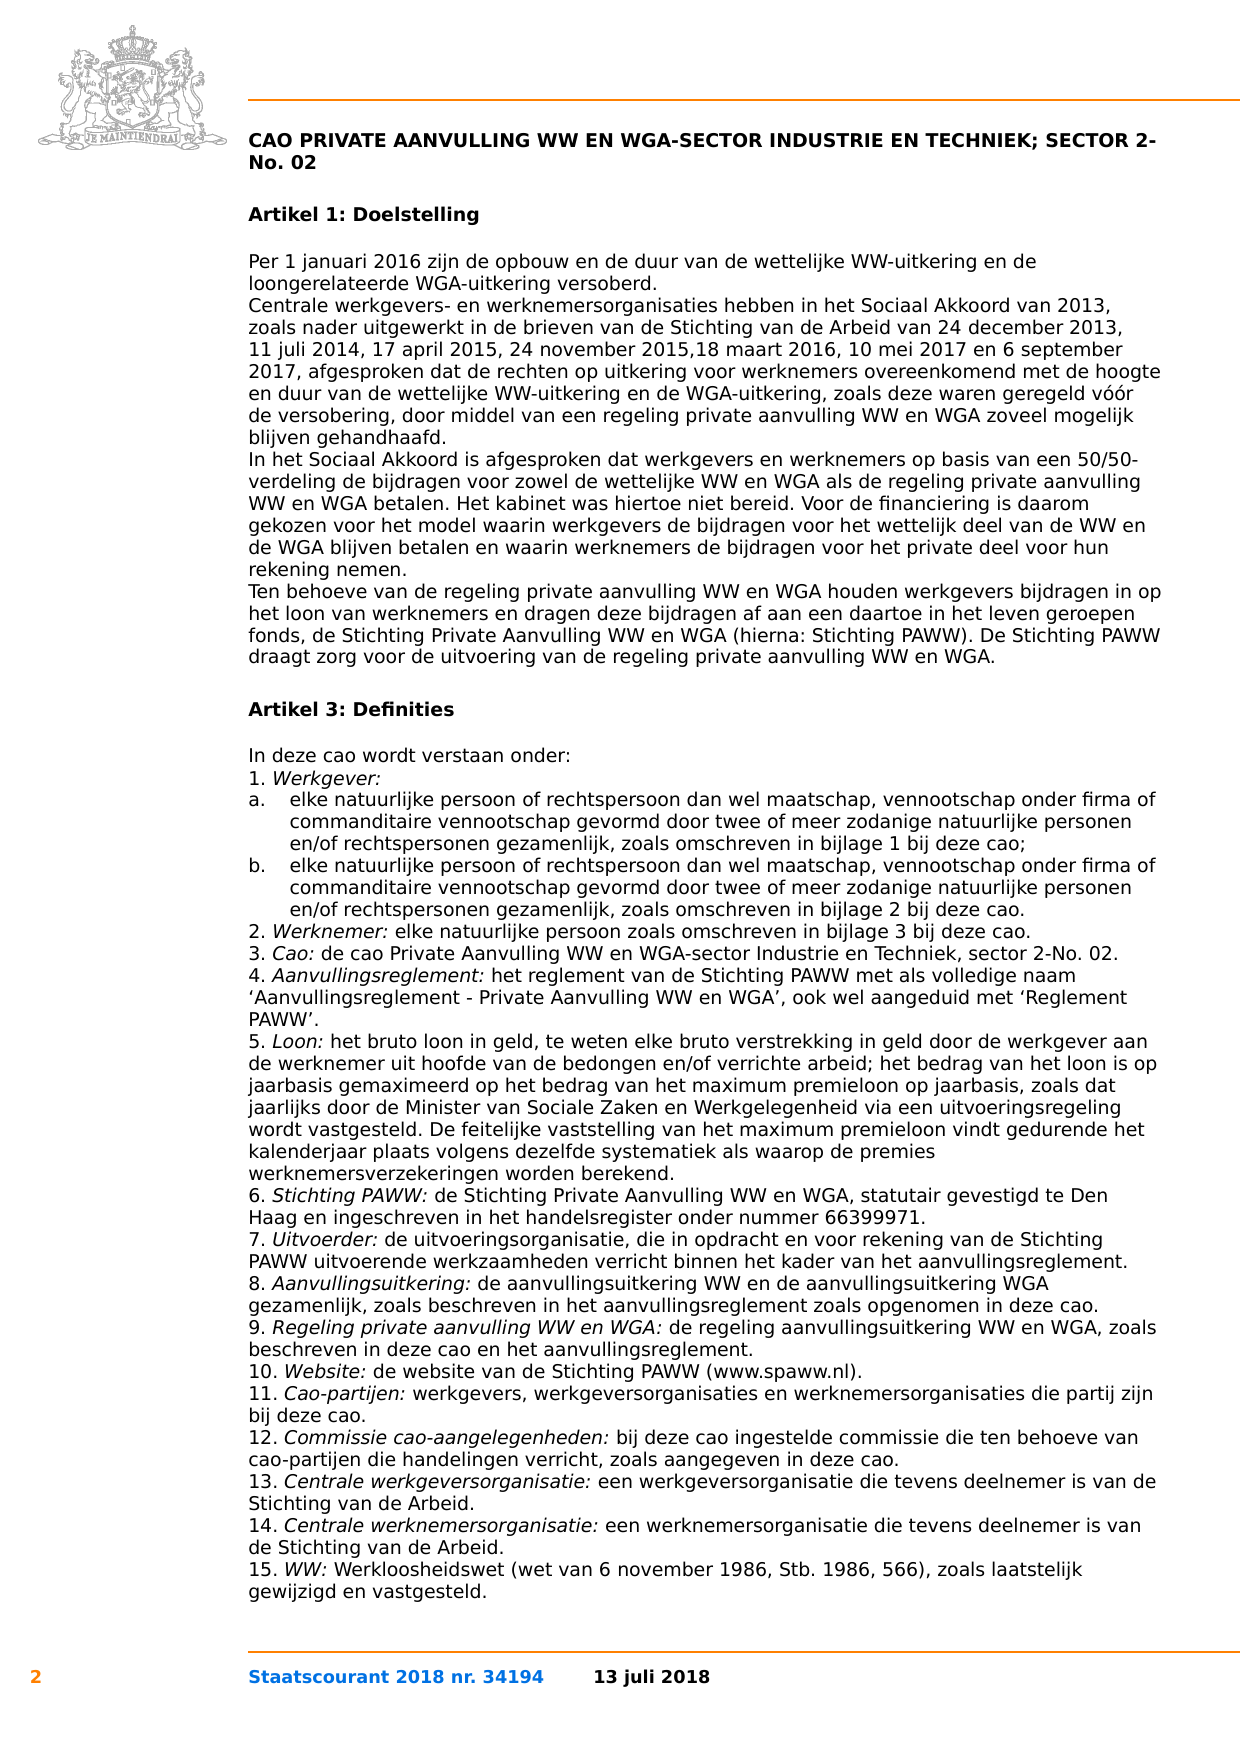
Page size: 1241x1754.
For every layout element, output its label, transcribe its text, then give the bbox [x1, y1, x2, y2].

text 5. Loon: het bruto loon in geld, te weten elke bruto verstrekking in geld door de werkgever aan de werknemer uit hoofde van de bedongen en/of verrichte arbeid; het bedrag van het loon is op jaarbasis gemaximeerd op het bedrag van het maximum premieloon op jaarbasis, zoals dat jaarlijks door de Minister van Sociale Zaken en Werkgelegenheid via een uitvoeringsregeling wordt vastgesteld. De feitelijke vaststelling van het maximum premieloon vindt gedurende het kalenderjaar plaats volgens dezelfde systematiek als waarop de premies werknemersverzekeringen worden berekend. [248, 1031, 1163, 1185]
text 8. Aanvullingsuitkering: de aanvullingsuitkering WW en de aanvullingsuitkering WGA gezamenlijk, zoals beschreven in het aanvullingsreglement zoals opgenomen in deze cao. [248, 1273, 1163, 1317]
text 1. Werkgever: [248, 767, 1163, 789]
text 6. Stichting PAWW: de Stichting Private Aanvulling WW en WGA, statutair gevestigd te Den Haag en ingeschreven in het handelsregister onder nummer 66399971. [248, 1185, 1163, 1229]
text In het Sociaal Akkoord is afgesproken dat werkgevers en werknemers op basis van een 50/50-verdeling de bijdragen voor zowel de wettelijke WW en WGA als de regeling private aanvulling WW en WGA betalen. Het kabinet was hiertoe niet bereid. Voor de financiering is daarom gekozen voor het model waarin werkgevers de bijdragen voor het wettelijk deel van de WW en de WGA blijven betalen en waarin werknemers de bijdragen voor het private deel voor hun rekening nemen. [248, 449, 1163, 581]
text 15. WW: Werkloosheidswet (wet van 6 november 1986, Stb. 1986, 566), zoals laatstelijk gewijzigd en vastgesteld. [248, 1559, 1163, 1603]
text Per 1 januari 2016 zijn de opbouw en de duur van de wettelijke WW-uitkering en de loongerelateerde WGA-uitkering versoberd. [248, 251, 1163, 295]
subtitle Artikel 3: Definities [248, 698, 1163, 720]
text 4. Aanvullingsreglement: het reglement van de Stichting PAWW met als volledige naam ‘Aanvullingsreglement - Private Aanvulling WW en WGA’, ook wel aangeduid met ‘Reglement PAWW’. [248, 965, 1163, 1031]
subtitle Artikel 1: Doelstelling [248, 204, 1163, 226]
text 13. Centrale werkgeversorganisatie: een werkgeversorganisatie die tevens deelnemer is van de Stichting van de Arbeid. [248, 1471, 1163, 1515]
text 2. Werknemer: elke natuurlijke persoon zoals omschreven in bijlage 3 bij deze cao. [248, 921, 1163, 943]
text Ten behoeve van de regeling private aanvulling WW en WGA houden werkgevers bijdragen in op het loon van werknemers en dragen deze bijdragen af aan een daartoe in het leven geroepen fonds, de Stichting Private Aanvulling WW en WGA (hierna: Stichting PAWW). De Stichting PAWW draagt zorg voor de uitvoering van de regeling private aanvulling WW en WGA. [248, 581, 1163, 668]
text 3. Cao: de cao Private Aanvulling WW en WGA-sector Industrie en Techniek, sector 2-No. 02. [248, 943, 1163, 965]
text 9. Regeling private aanvulling WW en WGA: de regeling aanvullingsuitkering WW en WGA, zoals beschreven in deze cao en het aanvullingsreglement. [248, 1317, 1163, 1361]
subtitle CAO PRIVATE AANVULLING WW EN WGA-SECTOR INDUSTRIE EN TECHNIEK; SECTOR 2-No. 02 [248, 130, 1163, 174]
text Centrale werkgevers- en werknemersorganisaties hebben in het Sociaal Akkoord van 2013, zoals nader uitgewerkt in de brieven van de Stichting van de Arbeid van 24 december 2013, 11 juli 2014, 17 april 2015, 24 november 2015,18 maart 2016, 10 mei 2017 en 6 september 2017, afgesproken dat de rechten op uitkering voor werknemers overeenkomend met de hoogte en duur van de wettelijke WW-uitkering en de WGA-uitkering, zoals deze waren geregeld vóór de versobering, door middel van een regeling private aanvulling WW en WGA zoveel mogelijk blijven gehandhaafd. [248, 295, 1163, 449]
text 7. Uitvoerder: de uitvoeringsorganisatie, die in opdracht en voor rekening van de Stichting PAWW uitvoerende werkzaamheden verricht binnen het kader van het aanvullingsreglement. [248, 1229, 1163, 1273]
text 11. Cao-partijen: werkgevers, werkgeversorganisaties en werknemersorganisaties die partij zijn bij deze cao. [248, 1383, 1163, 1427]
text In deze cao wordt verstaan onder: [248, 745, 1163, 767]
text a. elke natuurlijke persoon of rechtspersoon dan wel maatschap, vennootschap onder firma of commanditaire vennootschap gevormd door twee of meer zodanige natuurlijke personen en/of rechtspersonen gezamenlijk, zoals omschreven in bijlage 1 bij deze cao; [248, 789, 1163, 855]
text 12. Commissie cao-aangelegenheden: bij deze cao ingestelde commissie die ten behoeve van cao-partijen die handelingen verricht, zoals aangegeven in deze cao. [248, 1427, 1163, 1471]
picture [38, 25, 227, 150]
text b. elke natuurlijke persoon of rechtspersoon dan wel maatschap, vennootschap onder firma of commanditaire vennootschap gevormd door twee of meer zodanige natuurlijke personen en/of rechtspersonen gezamenlijk, zoals omschreven in bijlage 2 bij deze cao. [248, 855, 1163, 921]
text 10. Website: de website van de Stichting PAWW (www.spaww.nl). [248, 1361, 1163, 1383]
text 14. Centrale werknemersorganisatie: een werknemersorganisatie die tevens deelnemer is van de Stichting van de Arbeid. [248, 1515, 1163, 1559]
